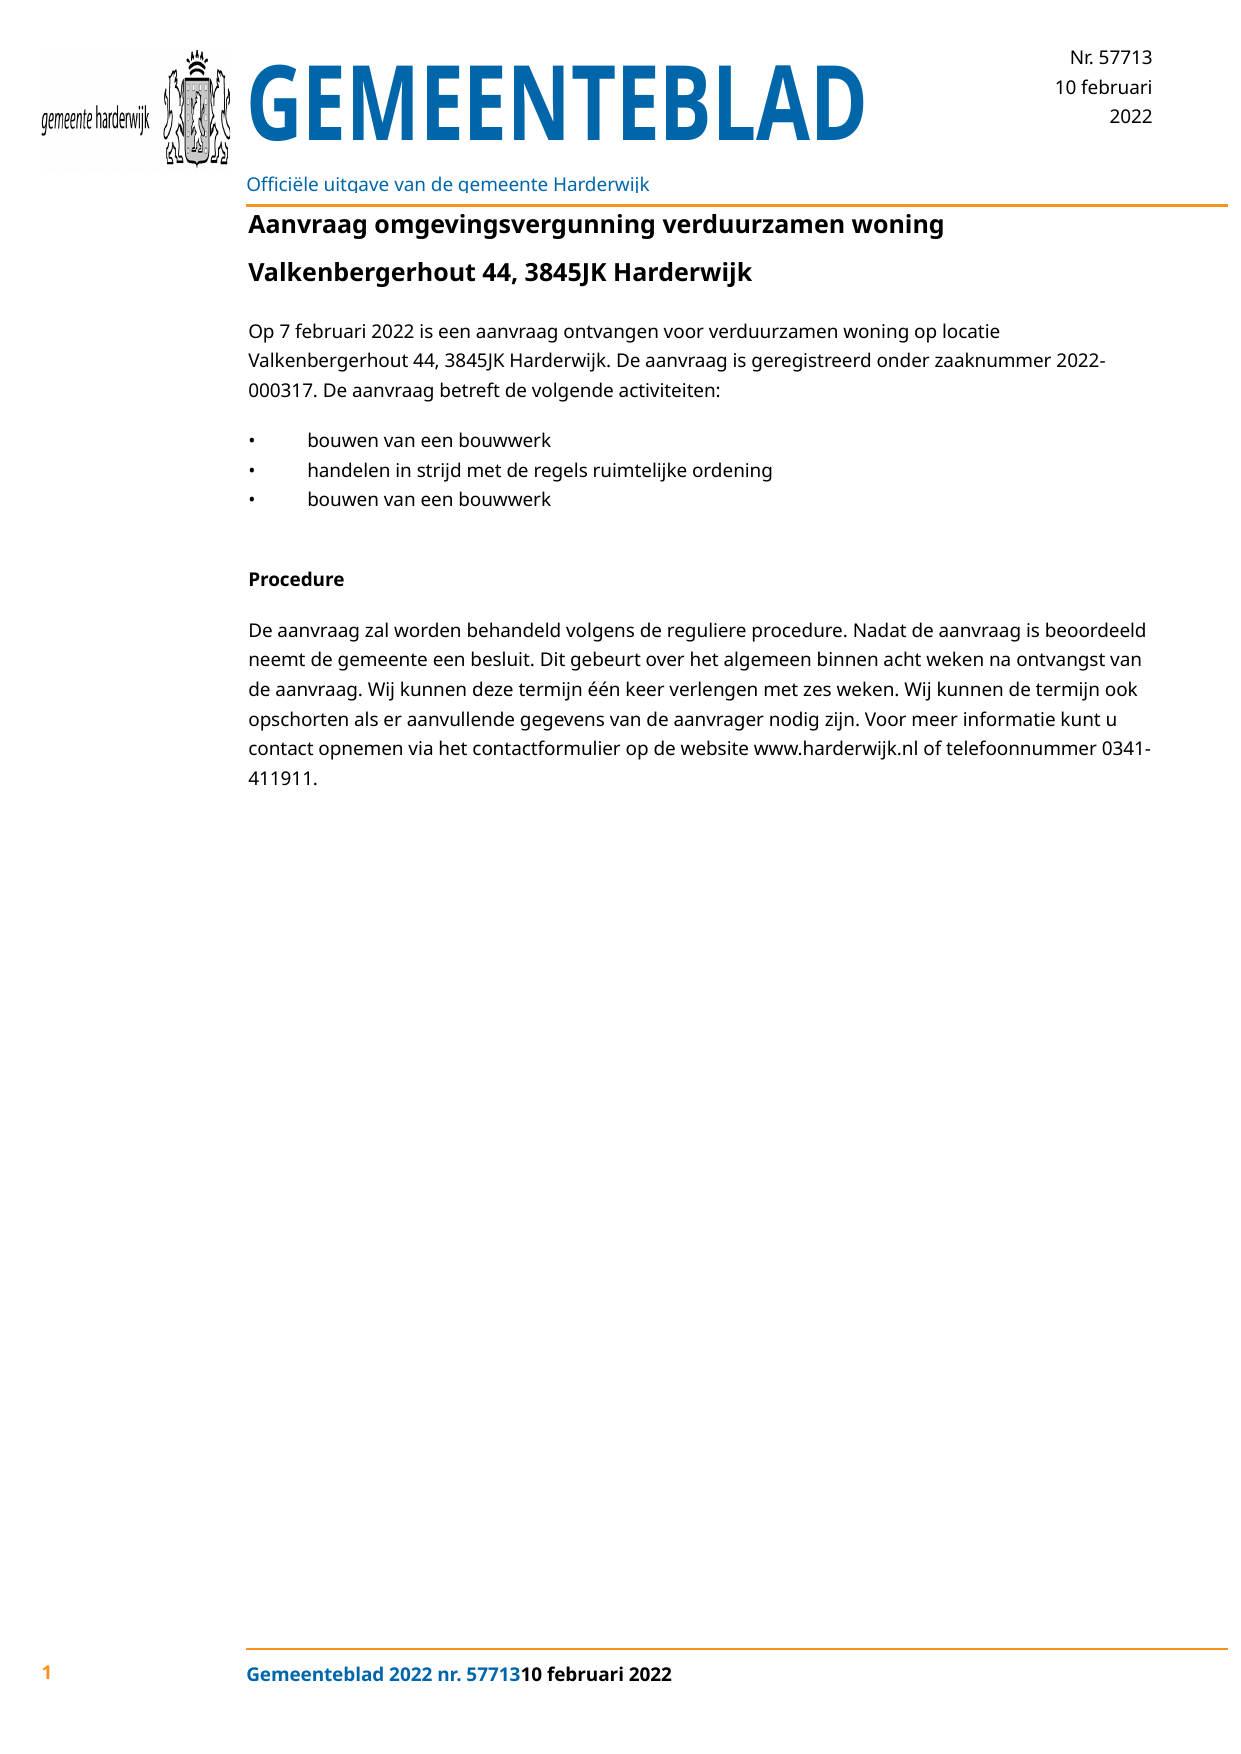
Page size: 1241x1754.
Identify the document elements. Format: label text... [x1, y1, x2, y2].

list handelen in strijd met de regels ruimtelijke ordening [248, 457, 1152, 483]
list bouwen van een bouwwerk [248, 427, 1152, 453]
list bouwen van een bouwwerk [248, 487, 1152, 512]
text Op 7 februari 2022 is een aanvraag ontvangen voor verduurzamen woning op locatie Valkenbergerhout 44, 3845JK Harderwijk. De aanvraag is geregistreerd onder zaaknummer 2022-000317. De aanvraag betreft de volgende activiteiten: [248, 318, 1152, 403]
text Aanvraag omgevingsvergunning verduurzamen woning Valkenbergerhout 44, 3845JK Harderwijk [248, 207, 1152, 288]
text Procedure [248, 567, 1152, 592]
text De aanvraag zal worden behandeld volgens de reguliere procedure. Nadat de aanvraag is beoordeeld neemt de gemeente een besluit. Dit gebeurt over het algemeen binnen acht weken na ontvangst van de aanvraag. Wij kunnen deze termijn één keer verlengen met zes weken. Wij kunnen de termijn ook opschorten als er aanvullende gegevens van de aanvrager nodig zijn. Voor meer informatie kunt u contact opnemen via het contactformulier op de website www.harderwijk.nl of telefoonnummer 0341-411911. [248, 617, 1152, 791]
picture [41, 47, 231, 172]
